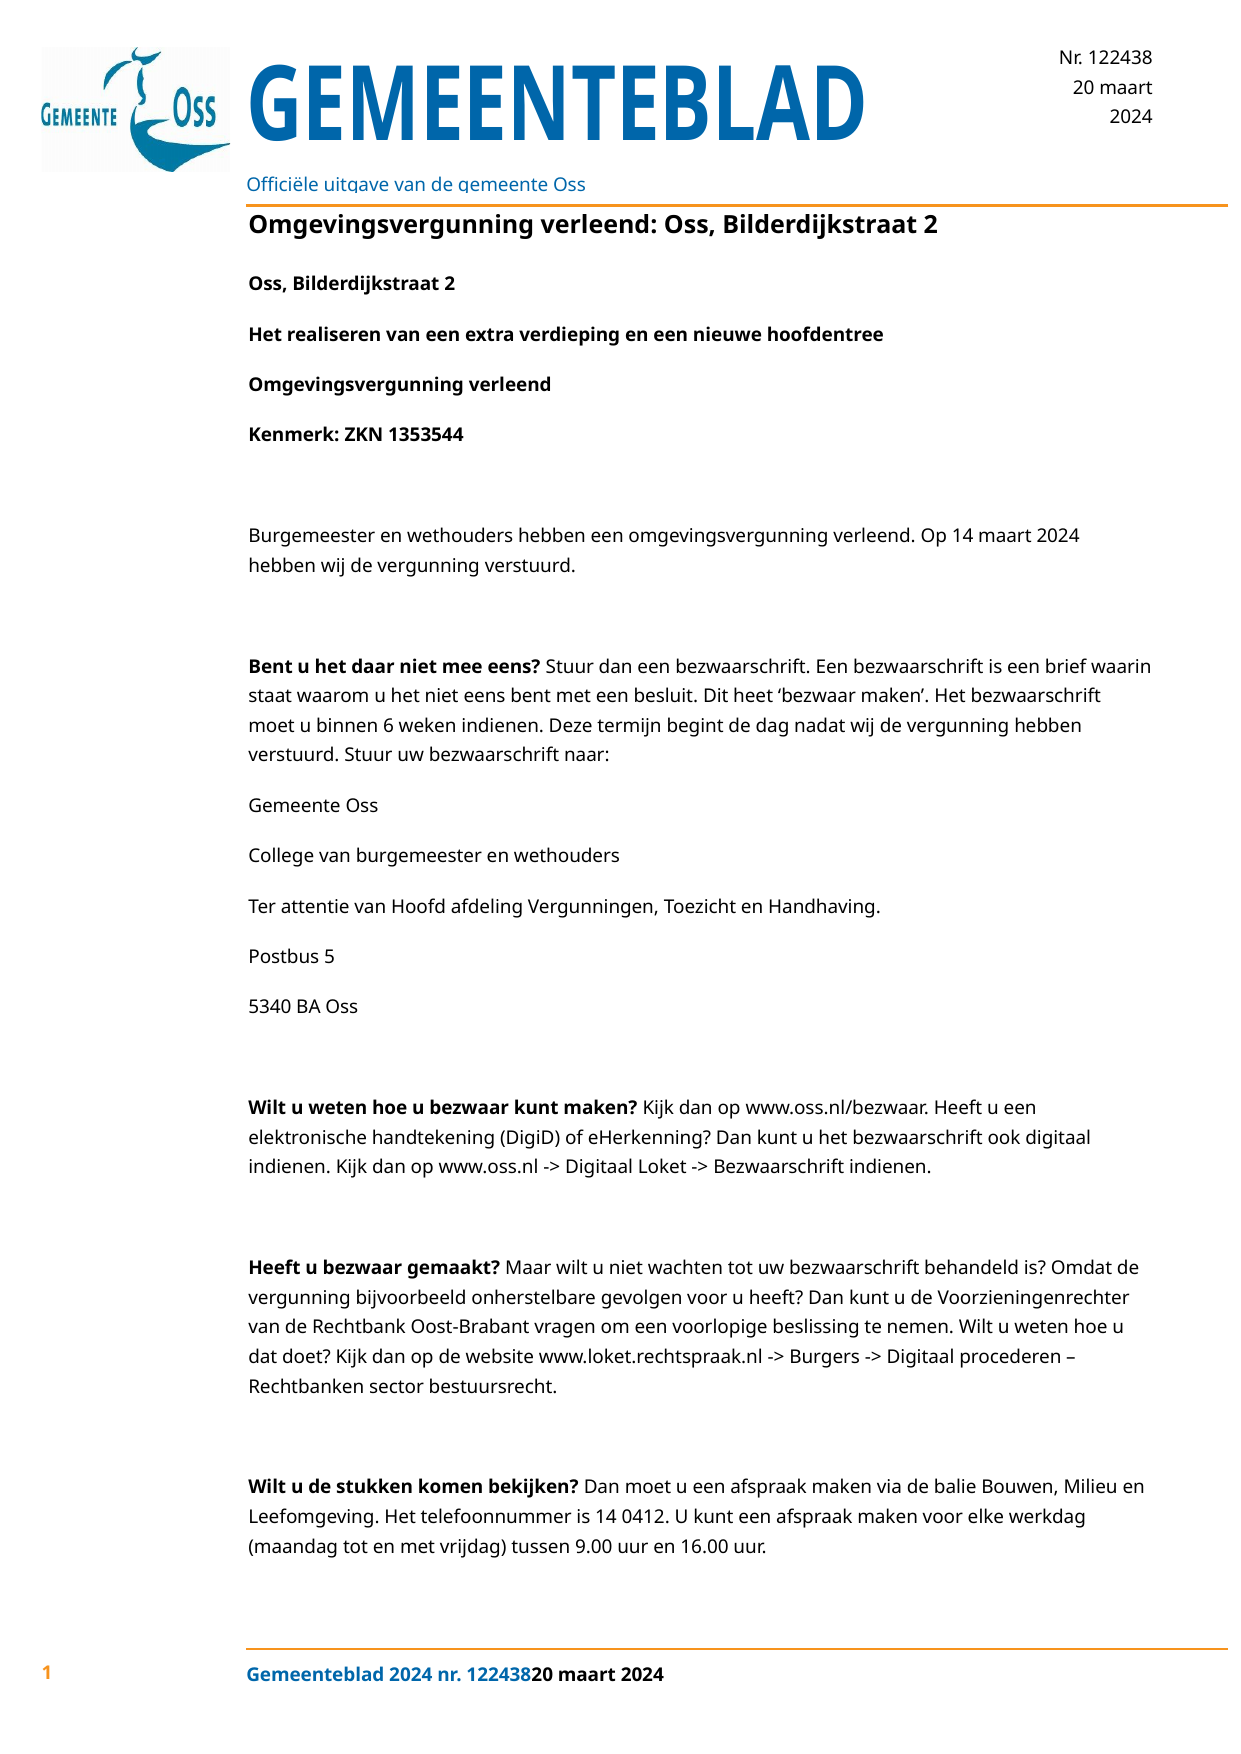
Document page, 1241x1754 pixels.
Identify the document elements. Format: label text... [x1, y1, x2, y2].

text Heeft u bezwaar gemaakt? Maar wilt u niet wachten tot uw bezwaarschrift behandeld is? Omdat de vergunning bijvoorbeeld onherstelbare gevolgen voor u heeft? Dan kunt u de Voorzieningenrechter van de Rechtbank Oost-Brabant vragen om een voorlopige beslissing te nemen. Wilt u weten hoe u dat doet? Kijk dan op de website www.loket.rechtspraak.nl -> Burgers -> Digitaal procederen – Rechtbanken sector bestuursrecht. [248, 1254, 1152, 1398]
text Omgevingsvergunning verleend [248, 371, 1152, 397]
text Wilt u de stukken komen bekijken? Dan moet u een afspraak maken via de balie Bouwen, Milieu en Leefomgeving. Het telefoonnummer is 14 0412. U kunt een afspraak maken voor elke werkdag (maandag tot en met vrijdag) tussen 9.00 uur en 16.00 uur. [248, 1474, 1152, 1558]
text Burgemeester en wethouders hebben een omgevingsvergunning verleend. Op 14 maart 2024 hebben wij de vergunning verstuurd. [248, 522, 1152, 578]
text Kenmerk: ZKN 1353544 [248, 422, 1152, 447]
text Wilt u weten hoe u bezwaar kunt maken? Kijk dan op www.oss.nl/bezwaar. Heeft u een elektronische handtekening (DigiD) of eHerkenning? Dan kunt u het bezwaarschrift ook digitaal indienen. Kijk dan op www.oss.nl -> Digitaal Loket -> Bezwaarschrift indienen. [248, 1094, 1152, 1179]
text College van burgemeester en wethouders [248, 842, 1152, 868]
text Bent u het daar niet mee eens? Stuur dan een bezwaarschrift. Een bezwaarschrift is een brief waarin staat waarom u het niet eens bent met een besluit. Dit heet ‘bezwaar maken’. Het bezwaarschrift moet u binnen 6 weken indienen. Deze termijn begint de dag nadat wij de vergunning hebben verstuurd. Stuur uw bezwaarschrift naar: [248, 653, 1152, 767]
picture [41, 47, 231, 172]
text Omgevingsvergunning verleend: Oss, Bilderdijkstraat 2 [248, 207, 1152, 241]
text 5340 BA Oss [248, 994, 1152, 1019]
text Het realiseren van een extra verdieping en een nieuwe hoofdentree [248, 321, 1152, 346]
text Oss, Bilderdijkstraat 2 [248, 270, 1152, 296]
text Ter attentie van Hoofd afdeling Vergunningen, Toezicht en Handhaving. [248, 893, 1152, 918]
text Postbus 5 [248, 943, 1152, 969]
text Gemeente Oss [248, 792, 1152, 818]
